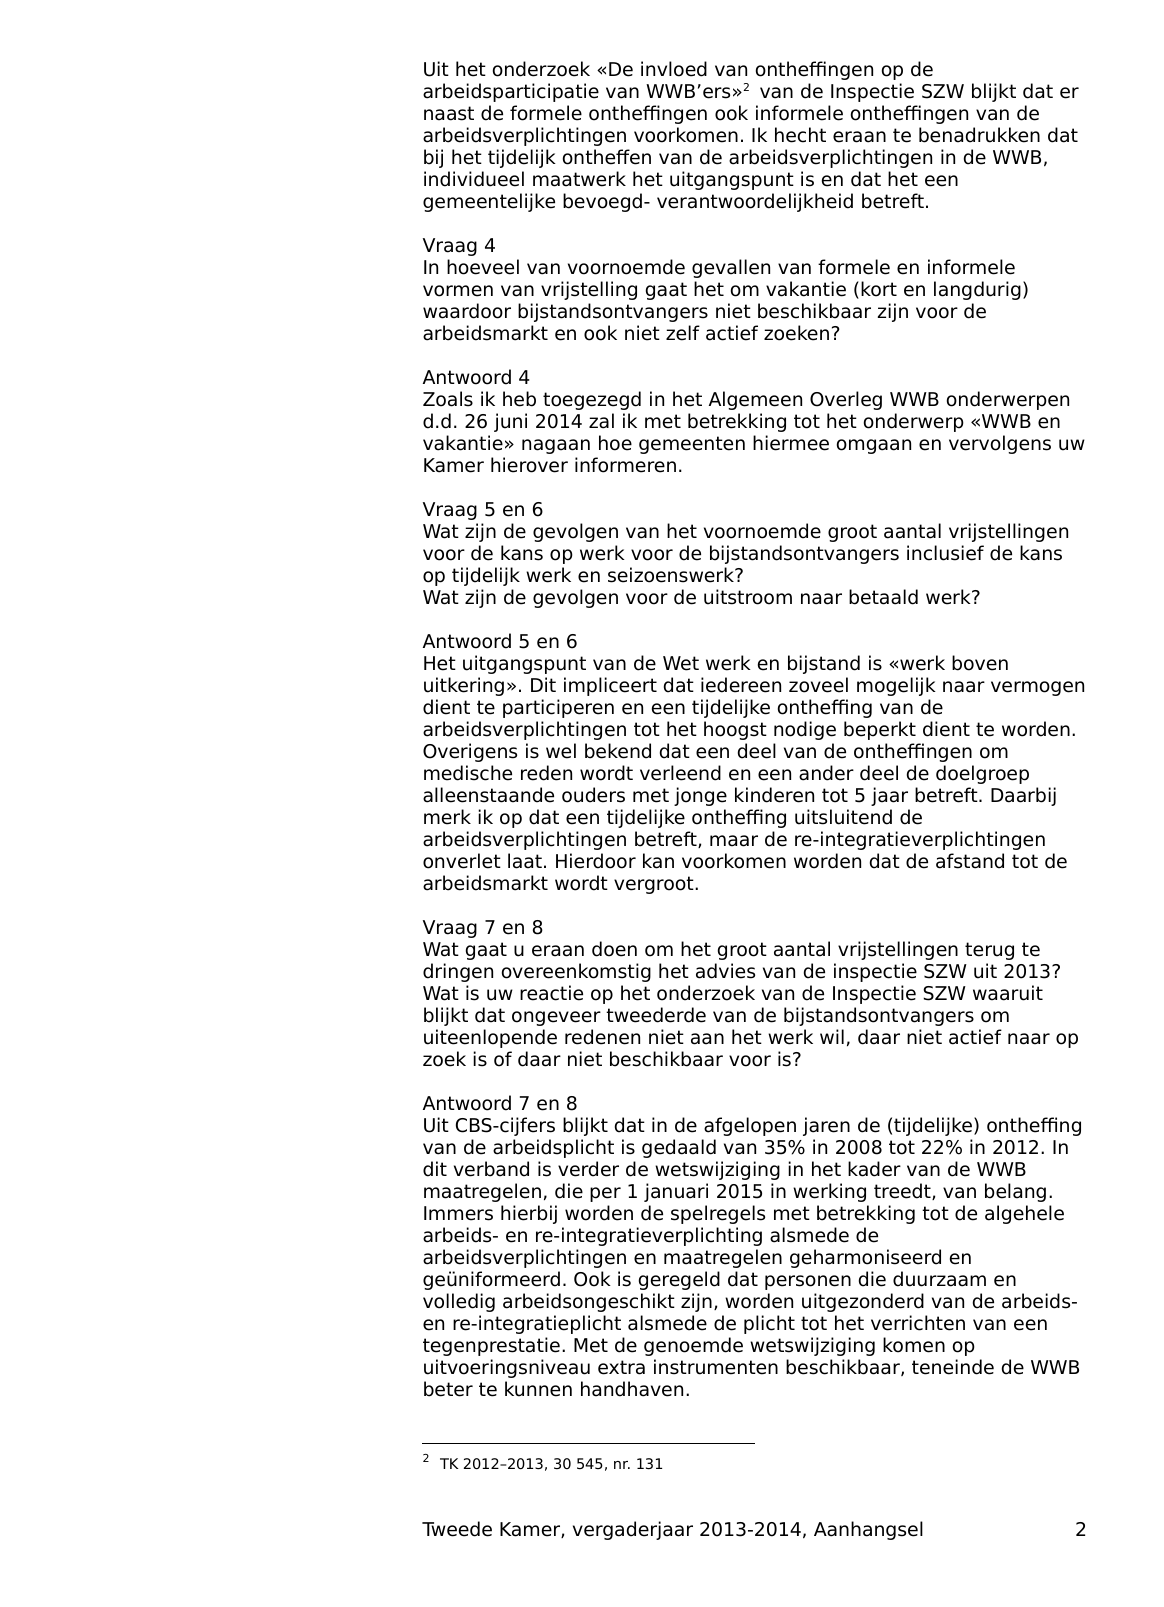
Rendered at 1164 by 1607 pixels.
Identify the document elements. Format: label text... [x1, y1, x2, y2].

text Zoals ik heb toegezegd in het Algemeen Overleg WWB onderwerpen d.d. 26 juni 2014 zal ik met betrekking tot het onderwerp «WWB en vakantie» nagaan hoe gemeenten hiermee omgaan en vervolgens uw Kamer hierover informeren. [422, 389, 1087, 477]
text Vraag 5 en 6 [422, 499, 1087, 521]
text Wat zijn de gevolgen van het voornoemde groot aantal vrijstellingen voor de kans op werk voor de bijstandsontvangers inclusief de kans op tijdelijk werk en seizoenswerk? [422, 521, 1087, 587]
text Het uitgangspunt van de Wet werk en bijstand is «werk boven uitkering». Dit impliceert dat iedereen zoveel mogelijk naar vermogen dient te participeren en een tijdelijke ontheffing van de arbeidsverplichtingen tot het hoogst nodige beperkt dient te worden. Overigens is wel bekend dat een deel van de ontheffingen om medische reden wordt verleend en een ander deel de doelgroep alleenstaande ouders met jonge kinderen tot 5 jaar betreft. Daarbij merk ik op dat een tijdelijke ontheffing uitsluitend de arbeidsverplichtingen betreft, maar de re-integratieverplichtingen onverlet laat. Hierdoor kan voorkomen worden dat de afstand tot de arbeidsmarkt wordt vergroot. [422, 653, 1087, 895]
text Vraag 7 en 8 [422, 917, 1087, 939]
text Uit CBS-cijfers blijkt dat in de afgelopen jaren de (tijdelijke) ontheffing van de arbeidsplicht is gedaald van 35% in 2008 tot 22% in 2012. In dit verband is verder de wetswijziging in het kader van de WWB maatregelen, die per 1 januari 2015 in werking treedt, van belang. Immers hierbij worden de spelregels met betrekking tot de algehele arbeids- en re-integratieverplichting alsmede de arbeidsverplichtingen en maatregelen geharmoniseerd en geüniformeerd. Ook is geregeld dat personen die duurzaam en volledig arbeidsongeschikt zijn, worden uitgezonderd van de arbeids- en re-integratieplicht alsmede de plicht tot het verrichten van een tegenprestatie. Met de genoemde wetswijziging komen op uitvoeringsniveau extra instrumenten beschikbaar, teneinde de WWB beter te kunnen handhaven. [422, 1115, 1087, 1401]
text Wat zijn de gevolgen voor de uitstroom naar betaald werk? [422, 587, 1087, 609]
text Antwoord 5 en 6 [422, 631, 1087, 653]
text TK 2012–2013, 30 545, nr. 131 [422, 1452, 1087, 1474]
text In hoeveel van voornoemde gevallen van formele en informele vormen van vrijstelling gaat het om vakantie (kort en langdurig) waardoor bijstandsontvangers niet beschikbaar zijn voor de arbeidsmarkt en ook niet zelf actief zoeken? [422, 257, 1087, 345]
text Vraag 4 [422, 235, 1087, 257]
text Uit het onderzoek «De invloed van ontheffingen op de arbeidsparticipatie van WWB’ers» van de Inspectie SZW blijkt dat er naast de formele ontheffingen ook informele ontheffingen van de arbeidsverplichtingen voorkomen. Ik hecht eraan te benadrukken dat bij het tijdelijk ontheffen van de arbeidsverplichtingen in de WWB, individueel maatwerk het uitgangspunt is en dat het een gemeentelijke bevoegd- verantwoordelijkheid betreft. [422, 59, 1087, 213]
text Antwoord 4 [422, 367, 1087, 389]
text Wat is uw reactie op het onderzoek van de Inspectie SZW waaruit blijkt dat ongeveer tweederde van de bijstandsontvangers om uiteenlopende redenen niet aan het werk wil, daar niet actief naar op zoek is of daar niet beschikbaar voor is? [422, 983, 1087, 1071]
text Wat gaat u eraan doen om het groot aantal vrijstellingen terug te dringen overeenkomstig het advies van de inspectie SZW uit 2013? [422, 939, 1087, 983]
text Antwoord 7 en 8 [422, 1093, 1087, 1115]
